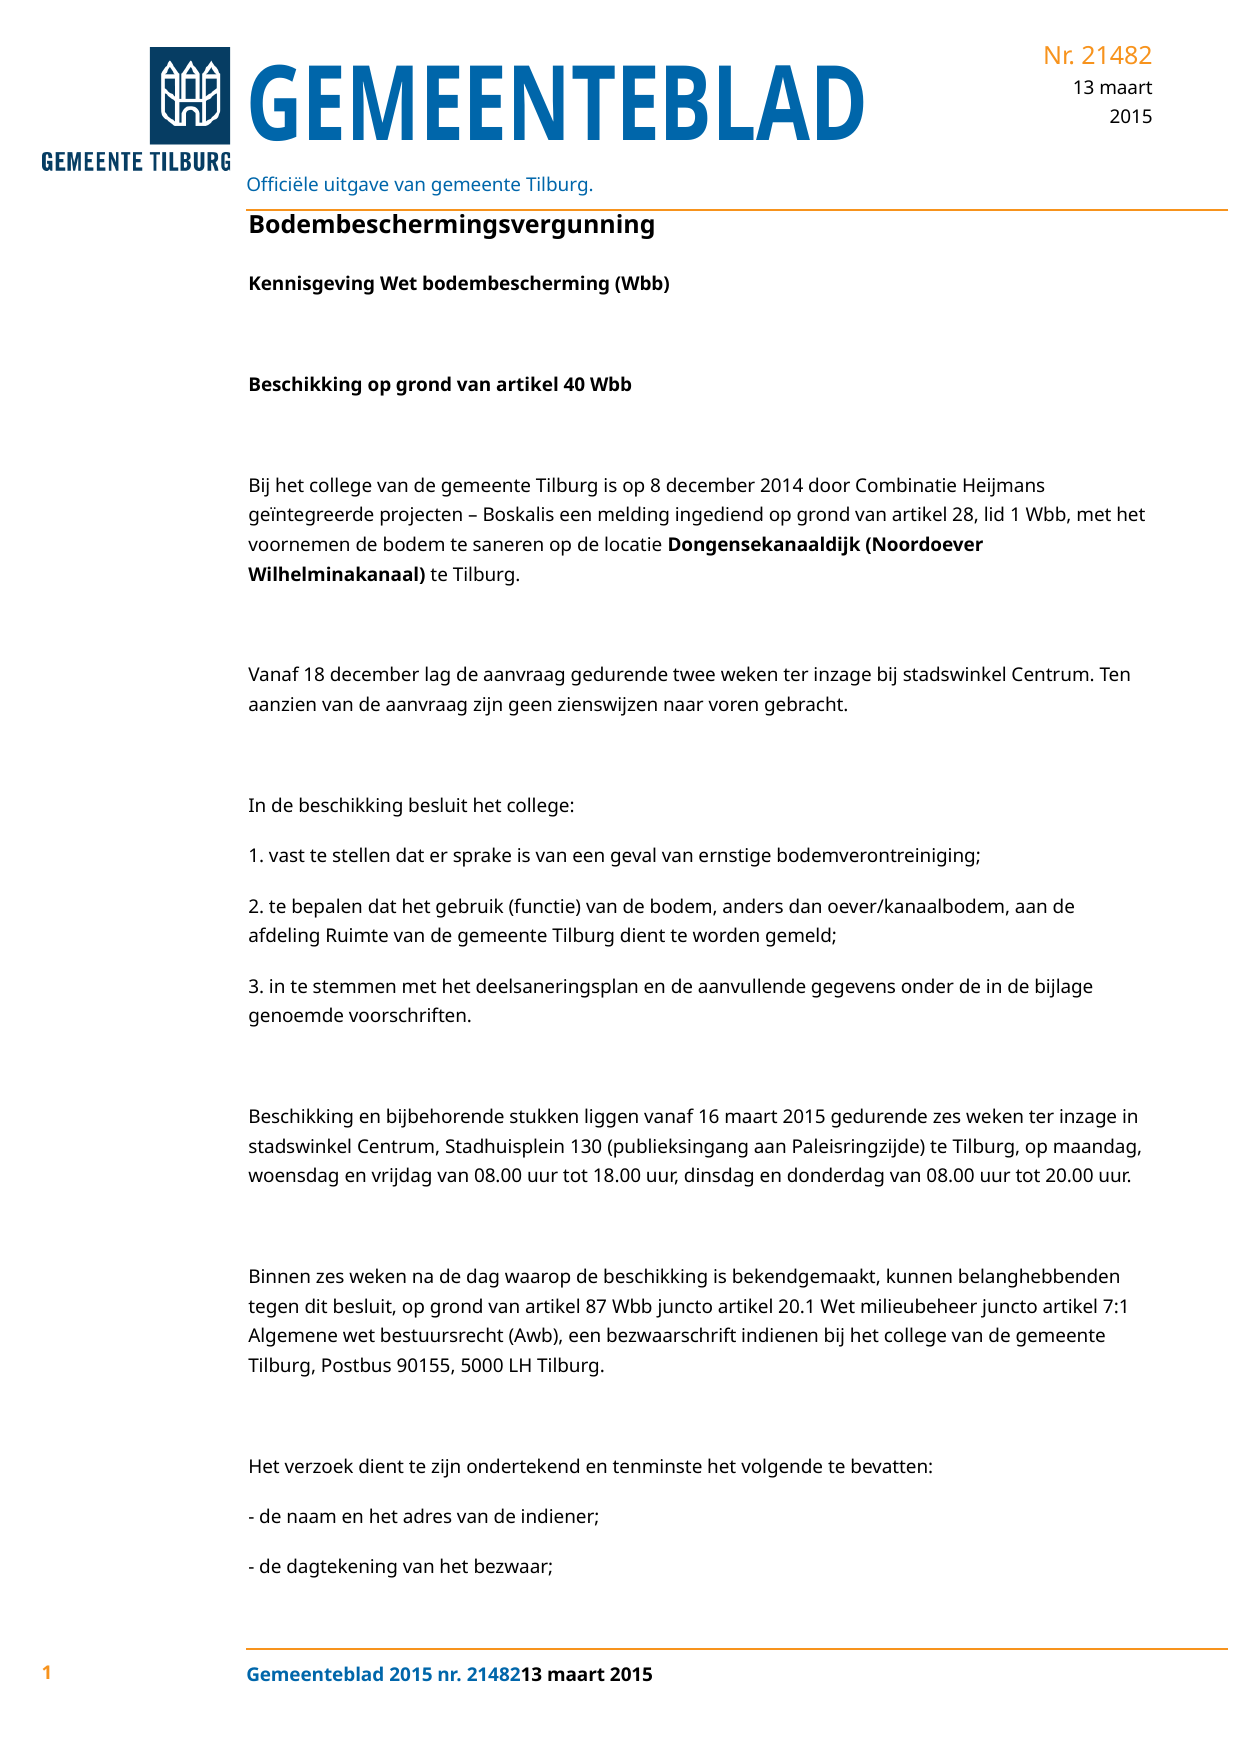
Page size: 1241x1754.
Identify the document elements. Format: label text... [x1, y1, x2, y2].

picture [41, 47, 231, 172]
text 1. vast te stellen dat er sprake is van een geval van ernstige bodemverontreiniging; [248, 842, 1152, 868]
text Binnen zes weken na de dag waarop de beschikking is bekendgemaakt, kunnen belanghebbenden tegen dit besluit, op grond van artikel 87 Wbb juncto artikel 20.1 Wet milieubeheer juncto artikel 7:1 Algemene wet bestuursrecht (Awb), een bezwaarschrift indienen bij het college van de gemeente Tilburg, Postbus 90155, 5000 LH Tilburg. [248, 1263, 1152, 1378]
text - de dagtekening van het bezwaar; [248, 1554, 1152, 1579]
text - de naam en het adres van de indiener; [248, 1503, 1152, 1529]
text Bodembeschermingsvergunning [248, 211, 1152, 241]
text Beschikking op grond van artikel 40 Wbb [248, 371, 1152, 397]
text 2. te bepalen dat het gebruik (functie) van de bodem, anders dan oever/kanaalbodem, aan de afdeling Ruimte van de gemeente Tilburg dient te worden gemeld; [248, 893, 1152, 948]
text Kennisgeving Wet bodembescherming (Wbb) [248, 270, 1152, 296]
text In de beschikking besluit het college: [248, 792, 1152, 818]
text Bij het college van de gemeente Tilburg is op 8 december 2014 door Combinatie Heijmans geïntegreerde projecten – Boskalis een melding ingediend op grond van artikel 28, lid 1 Wbb, met het voornemen de bodem te saneren op de locatie Dongensekanaaldijk (Noordoever Wilhelminakanaal) te Tilburg. [248, 472, 1152, 586]
text Vanaf 18 december lag de aanvraag gedurende twee weken ter inzage bij stadswinkel Centrum. Ten aanzien van de aanvraag zijn geen zienswijzen naar voren gebracht. [248, 662, 1152, 717]
text 3. in te stemmen met het deelsaneringsplan en de aanvullende gegevens onder de in de bijlage genoemde voorschriften. [248, 973, 1152, 1028]
text Beschikking en bijbehorende stukken liggen vanaf 16 maart 2015 gedurende zes weken ter inzage in stadswinkel Centrum, Stadhuisplein 130 (publieksingang aan Paleisringzijde) te Tilburg, op maandag, woensdag en vrijdag van 08.00 uur tot 18.00 uur, dinsdag en donderdag van 08.00 uur tot 20.00 uur. [248, 1103, 1152, 1188]
text Het verzoek dient te zijn ondertekend en tenminste het volgende te bevatten: [248, 1453, 1152, 1478]
